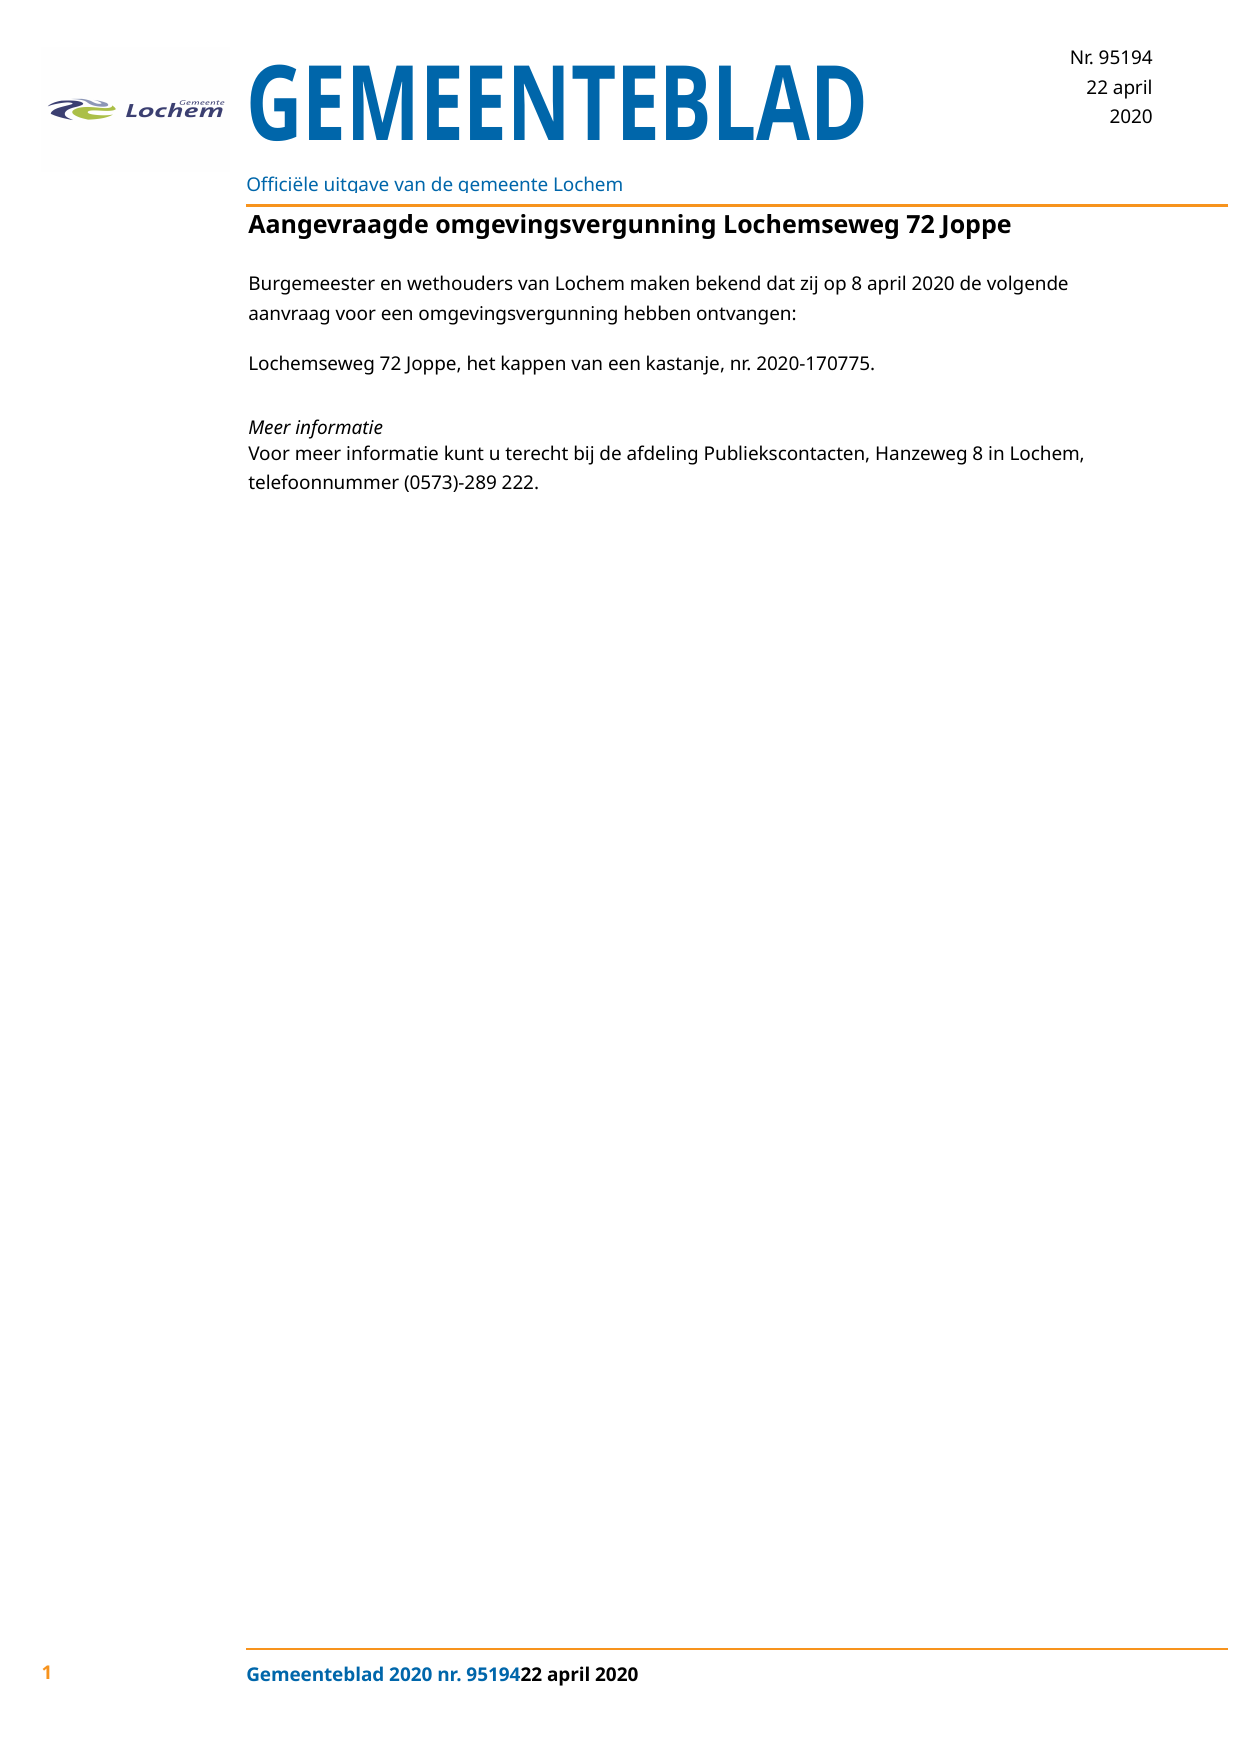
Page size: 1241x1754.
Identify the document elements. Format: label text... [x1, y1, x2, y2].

picture [41, 47, 231, 172]
text Burgemeester en wethouders van Lochem maken bekend dat zij op 8 april 2020 de volgende aanvraag voor een omgevingsvergunning hebben ontvangen: [248, 270, 1152, 326]
text Lochemseweg 72 Joppe, het kappen van een kastanje, nr. 2020-170775. [248, 350, 1152, 376]
text Voor meer informatie kunt u terecht bij de afdeling Publiekscontacten, Hanzeweg 8 in Lochem, telefoonnummer (0573)-289 222. [248, 440, 1152, 495]
text Aangevraagde omgevingsvergunning Lochemseweg 72 Joppe [248, 207, 1152, 241]
text Meer informatie [248, 414, 1152, 440]
